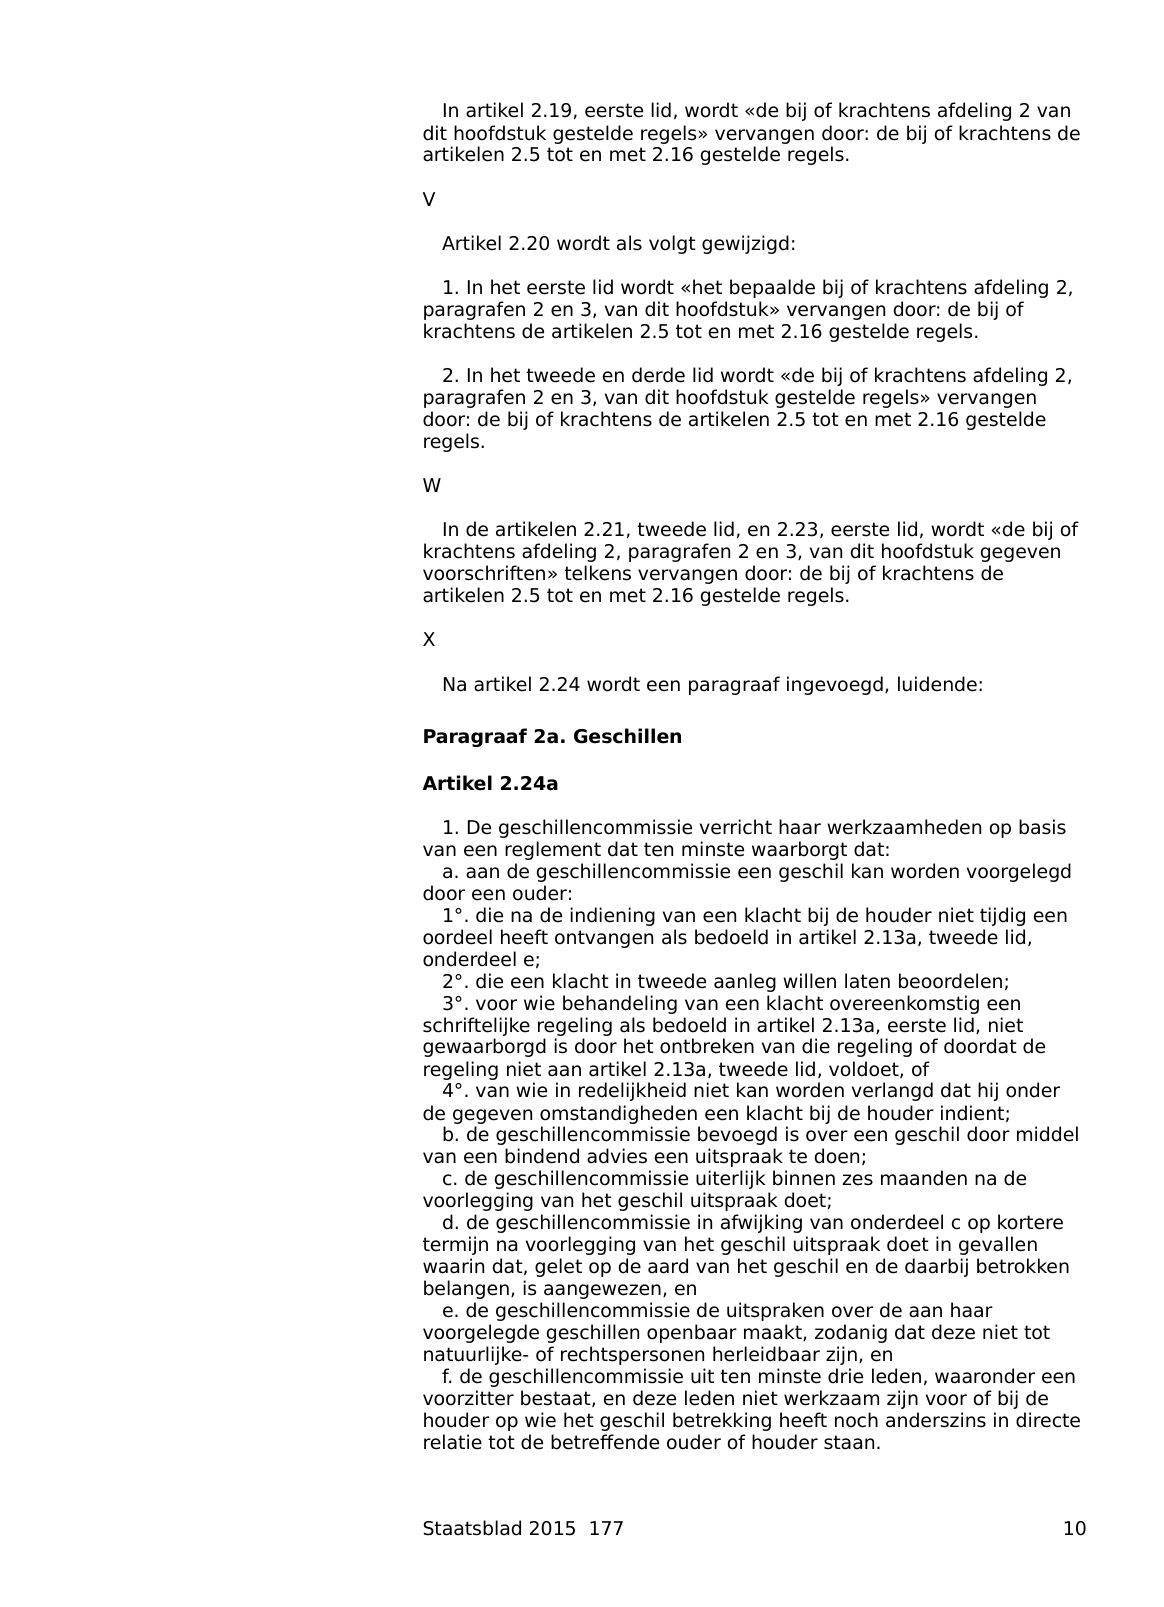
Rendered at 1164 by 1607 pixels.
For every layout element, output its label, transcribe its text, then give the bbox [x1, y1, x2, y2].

text 2. In het tweede en derde lid wordt «de bij of krachtens afdeling 2, paragrafen 2 en 3, van dit hoofdstuk gestelde regels» vervangen door: de bij of krachtens de artikelen 2.5 tot en met 2.16 gestelde regels. [422, 365, 1087, 453]
text X [422, 629, 1087, 651]
text In artikel 2.19, eerste lid, wordt «de bij of krachtens afdeling 2 van dit hoofdstuk gestelde regels» vervangen door: de bij of krachtens de artikelen 2.5 tot en met 2.16 gestelde regels. [422, 100, 1087, 166]
subtitle Artikel 2.24a [422, 772, 1087, 794]
text d. de geschillencommissie in afwijking van onderdeel c op kortere termijn na voorlegging van het geschil uitspraak doet in gevallen waarin dat, gelet op de aard van het geschil en de daarbij betrokken belangen, is aangewezen, en [422, 1212, 1087, 1300]
text c. de geschillencommissie uiterlijk binnen zes maanden na de voorlegging van het geschil uitspraak doet; [422, 1168, 1087, 1212]
text 4°. van wie in redelijkheid niet kan worden verlangd dat hij onder de gegeven omstandigheden een klacht bij de houder indient; [422, 1080, 1087, 1124]
text W [422, 475, 1087, 497]
text 1. In het eerste lid wordt «het bepaalde bij of krachtens afdeling 2, paragrafen 2 en 3, van dit hoofdstuk» vervangen door: de bij of krachtens de artikelen 2.5 tot en met 2.16 gestelde regels. [422, 277, 1087, 343]
text a. aan de geschillencommissie een geschil kan worden voorgelegd door een ouder: [422, 861, 1087, 904]
text 3°. voor wie behandeling van een klacht overeenkomstig een schriftelijke regeling als bedoeld in artikel 2.13a, eerste lid, niet gewaarborgd is door het ontbreken van die regeling of doordat de regeling niet aan artikel 2.13a, tweede lid, voldoet, of [422, 992, 1087, 1080]
subtitle Paragraaf 2a. Geschillen [422, 726, 1087, 747]
text b. de geschillencommissie bevoegd is over een geschil door middel van een bindend advies een uitspraak te doen; [422, 1124, 1087, 1168]
text f. de geschillencommissie uit ten minste drie leden, waaronder een voorzitter bestaat, en deze leden niet werkzaam zijn voor of bij de houder op wie het geschil betrekking heeft noch anderszins in directe relatie tot de betreffende ouder of houder staan. [422, 1366, 1087, 1454]
text 1°. die na de indiening van een klacht bij de houder niet tijdig een oordeel heeft ontvangen als bedoeld in artikel 2.13a, tweede lid, onderdeel e; [422, 904, 1087, 971]
text e. de geschillencommissie de uitspraken over de aan haar voorgelegde geschillen openbaar maakt, zodanig dat deze niet tot natuurlijke- of rechtspersonen herleidbaar zijn, en [422, 1300, 1087, 1366]
text V [422, 188, 1087, 211]
text In de artikelen 2.21, tweede lid, en 2.23, eerste lid, wordt «de bij of krachtens afdeling 2, paragrafen 2 en 3, van dit hoofdstuk gegeven voorschriften» telkens vervangen door: de bij of krachtens de artikelen 2.5 tot en met 2.16 gestelde regels. [422, 519, 1087, 607]
text Na artikel 2.24 wordt een paragraaf ingevoegd, luidende: [422, 673, 1087, 696]
text 1. De geschillencommissie verricht haar werkzaamheden op basis van een reglement dat ten minste waarborgt dat: [422, 817, 1087, 861]
text Artikel 2.20 wordt als volgt gewijzigd: [422, 233, 1087, 255]
text 2°. die een klacht in tweede aanleg willen laten beoordelen; [422, 971, 1087, 992]
